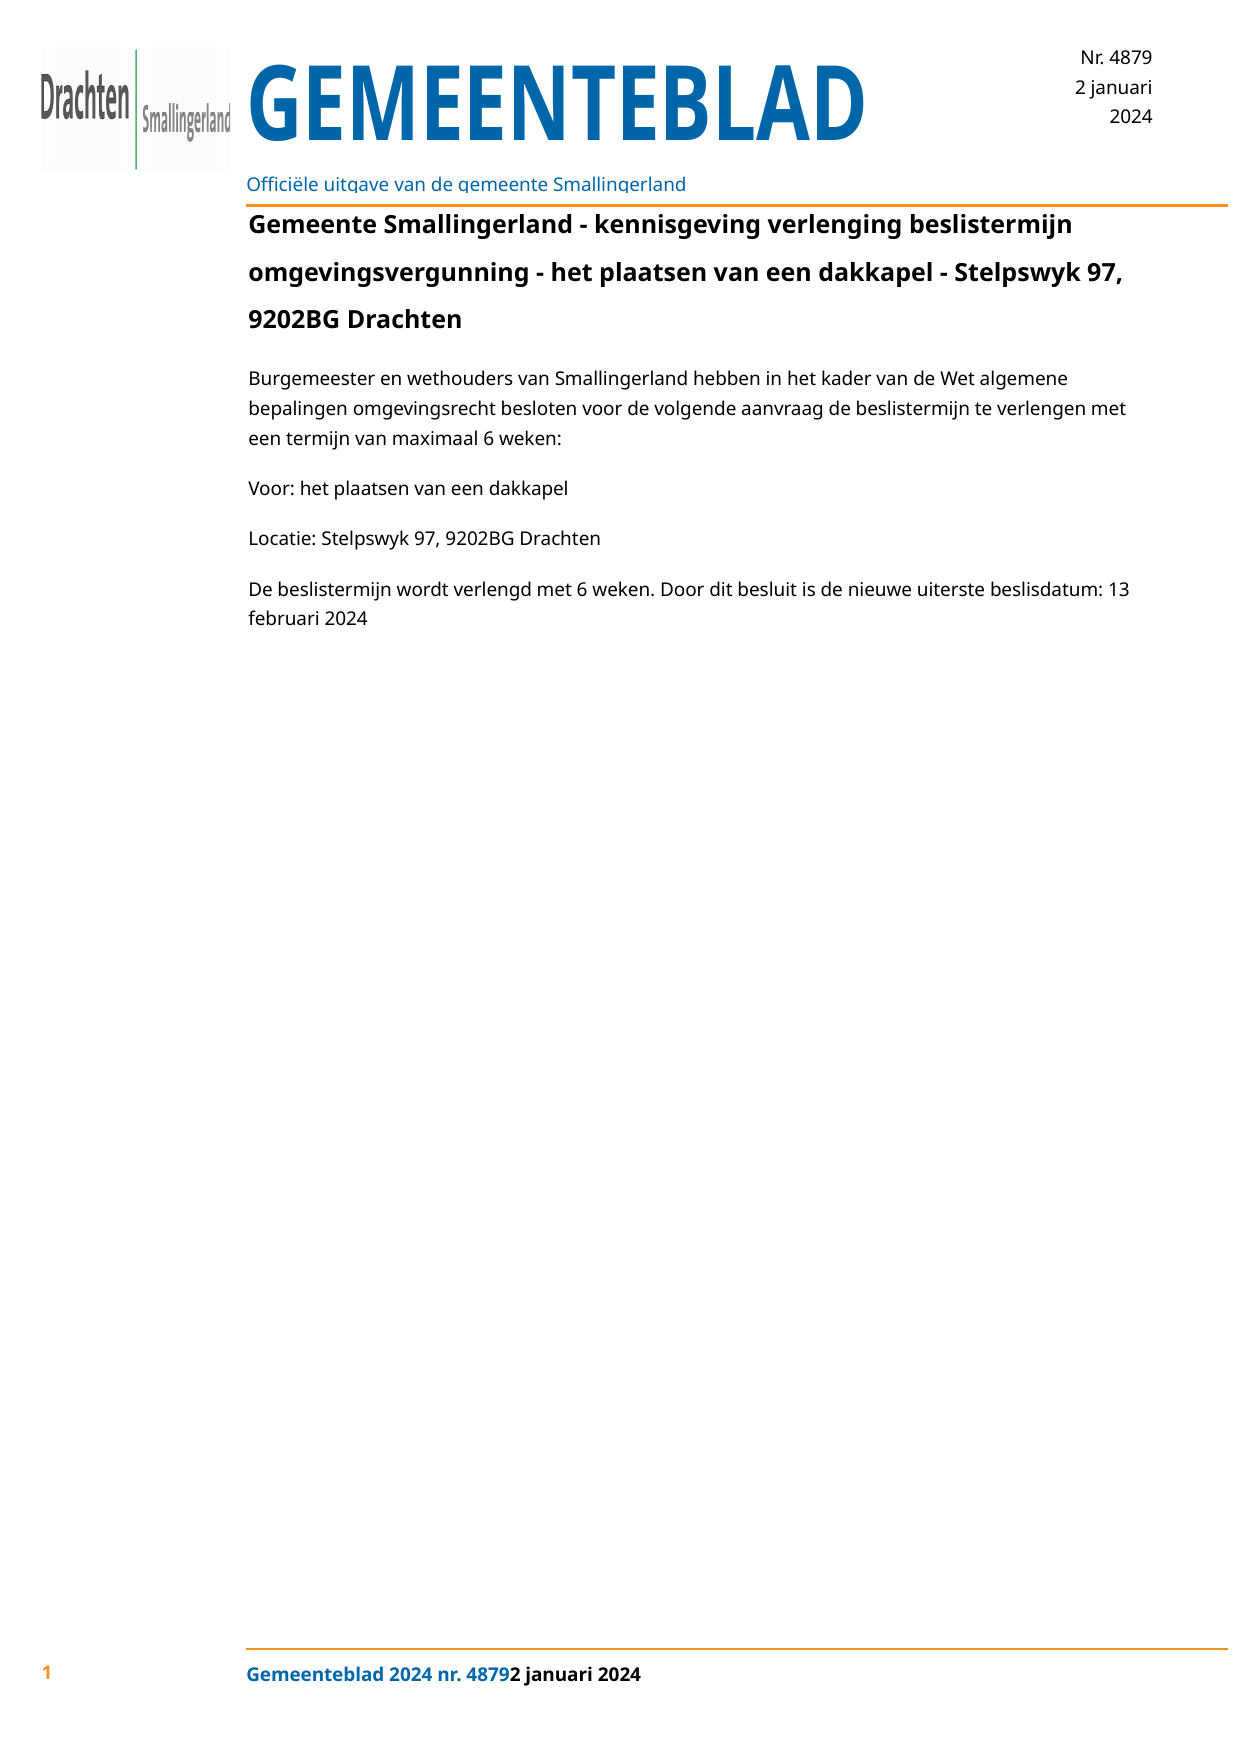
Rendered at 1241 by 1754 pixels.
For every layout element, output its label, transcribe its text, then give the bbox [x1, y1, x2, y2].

text Gemeente Smallingerland - kennisgeving verlenging beslistermijn omgevingsvergunning - het plaatsen van een dakkapel - Stelpswyk 97, 9202BG Drachten [248, 207, 1152, 336]
text Voor: het plaatsen van een dakkapel [248, 475, 1152, 501]
text Locatie: Stelpswyk 97, 9202BG Drachten [248, 526, 1152, 551]
picture [41, 47, 231, 172]
text De beslistermijn wordt verlengd met 6 weken. Door dit besluit is de nieuwe uiterste beslisdatum: 13 februari 2024 [248, 576, 1152, 631]
text Burgemeester en wethouders van Smallingerland hebben in het kader van de Wet algemene bepalingen omgevingsrecht besloten voor de volgende aanvraag de beslistermijn te verlengen met een termijn van maximaal 6 weken: [248, 366, 1152, 450]
